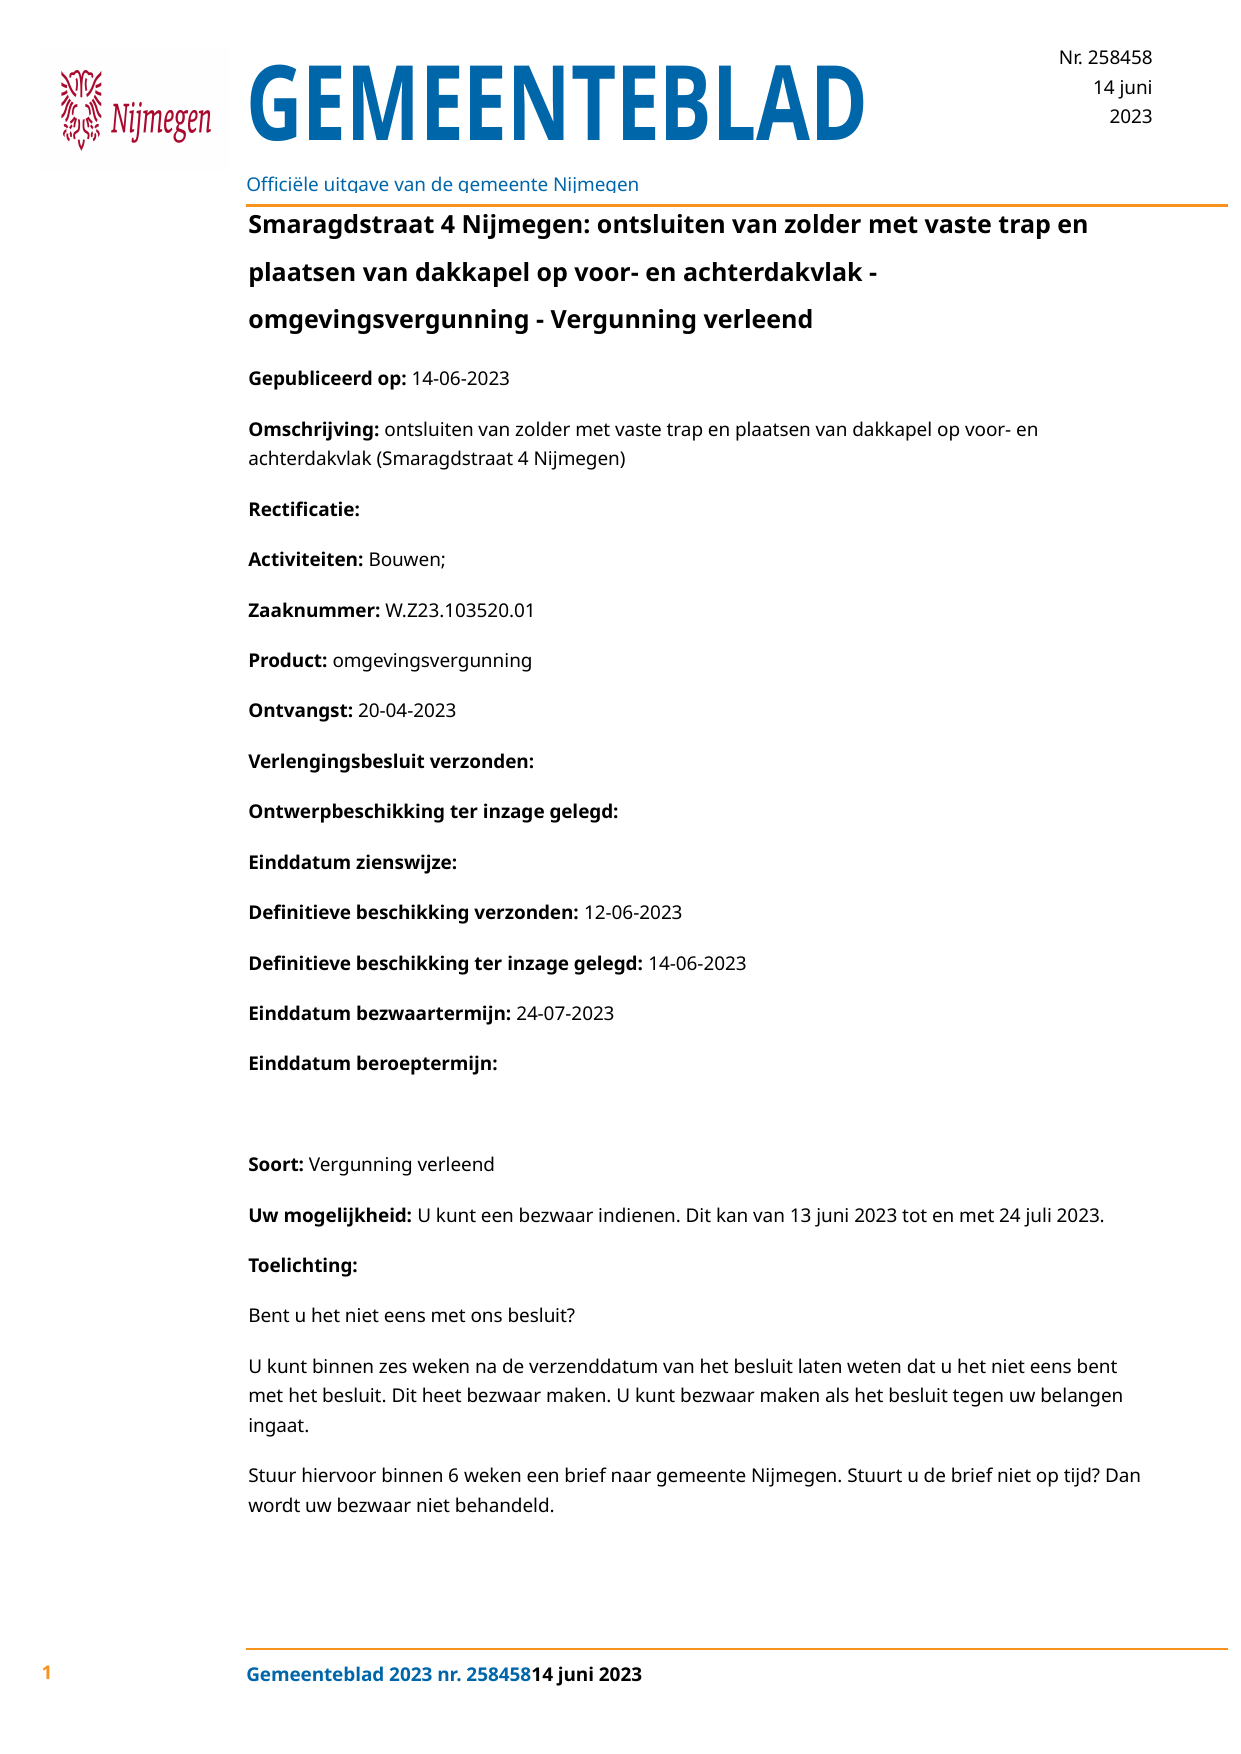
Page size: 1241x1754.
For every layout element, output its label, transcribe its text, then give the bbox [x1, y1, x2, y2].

text Einddatum bezwaartermijn: 24-07-2023 [248, 1000, 1152, 1026]
text Toelichting: [248, 1252, 1152, 1278]
text Zaaknummer: W.Z23.103520.01 [248, 597, 1152, 622]
text Product: omgevingsvergunning [248, 647, 1152, 673]
text Ontwerpbeschikking ter inzage gelegd: [248, 798, 1152, 824]
text Omschrijving: ontsluiten van zolder met vaste trap en plaatsen van dakkapel op voor- en achterdakvlak (Smaragdstraat 4 Nijmegen) [248, 416, 1152, 471]
text Rectificatie: [248, 496, 1152, 522]
text Soort: Vergunning verleend [248, 1151, 1152, 1177]
text Gepubliceerd op: 14-06-2023 [248, 366, 1152, 391]
text Einddatum zienswijze: [248, 849, 1152, 874]
text Definitieve beschikking verzonden: 12-06-2023 [248, 899, 1152, 925]
text Smaragdstraat 4 Nijmegen: ontsluiten van zolder met vaste trap en plaatsen van dakkapel op voor- en achterdakvlak - omgevingsvergunning - Vergunning verleend [248, 207, 1152, 336]
text Uw mogelijkheid: U kunt een bezwaar indienen. Dit kan van 13 juni 2023 tot en met 24 juli 2023. [248, 1202, 1152, 1227]
text Definitieve beschikking ter inzage gelegd: 14-06-2023 [248, 950, 1152, 975]
text Ontvangst: 20-04-2023 [248, 698, 1152, 723]
text Einddatum beroeptermijn: [248, 1051, 1152, 1076]
text U kunt binnen zes weken na de verzenddatum van het besluit laten weten dat u het niet eens bent met het besluit. Dit heet bezwaar maken. U kunt bezwaar maken als het besluit tegen uw belangen ingaat. [248, 1353, 1152, 1438]
text Bent u het niet eens met ons besluit? [248, 1303, 1152, 1328]
text Activiteiten: Bouwen; [248, 546, 1152, 572]
text Verlengingsbesluit verzonden: [248, 748, 1152, 774]
picture [41, 47, 231, 172]
text Stuur hiervoor binnen 6 weken een brief naar gemeente Nijmegen. Stuurt u de brief niet op tijd? Dan wordt uw bezwaar niet behandeld. [248, 1463, 1152, 1518]
